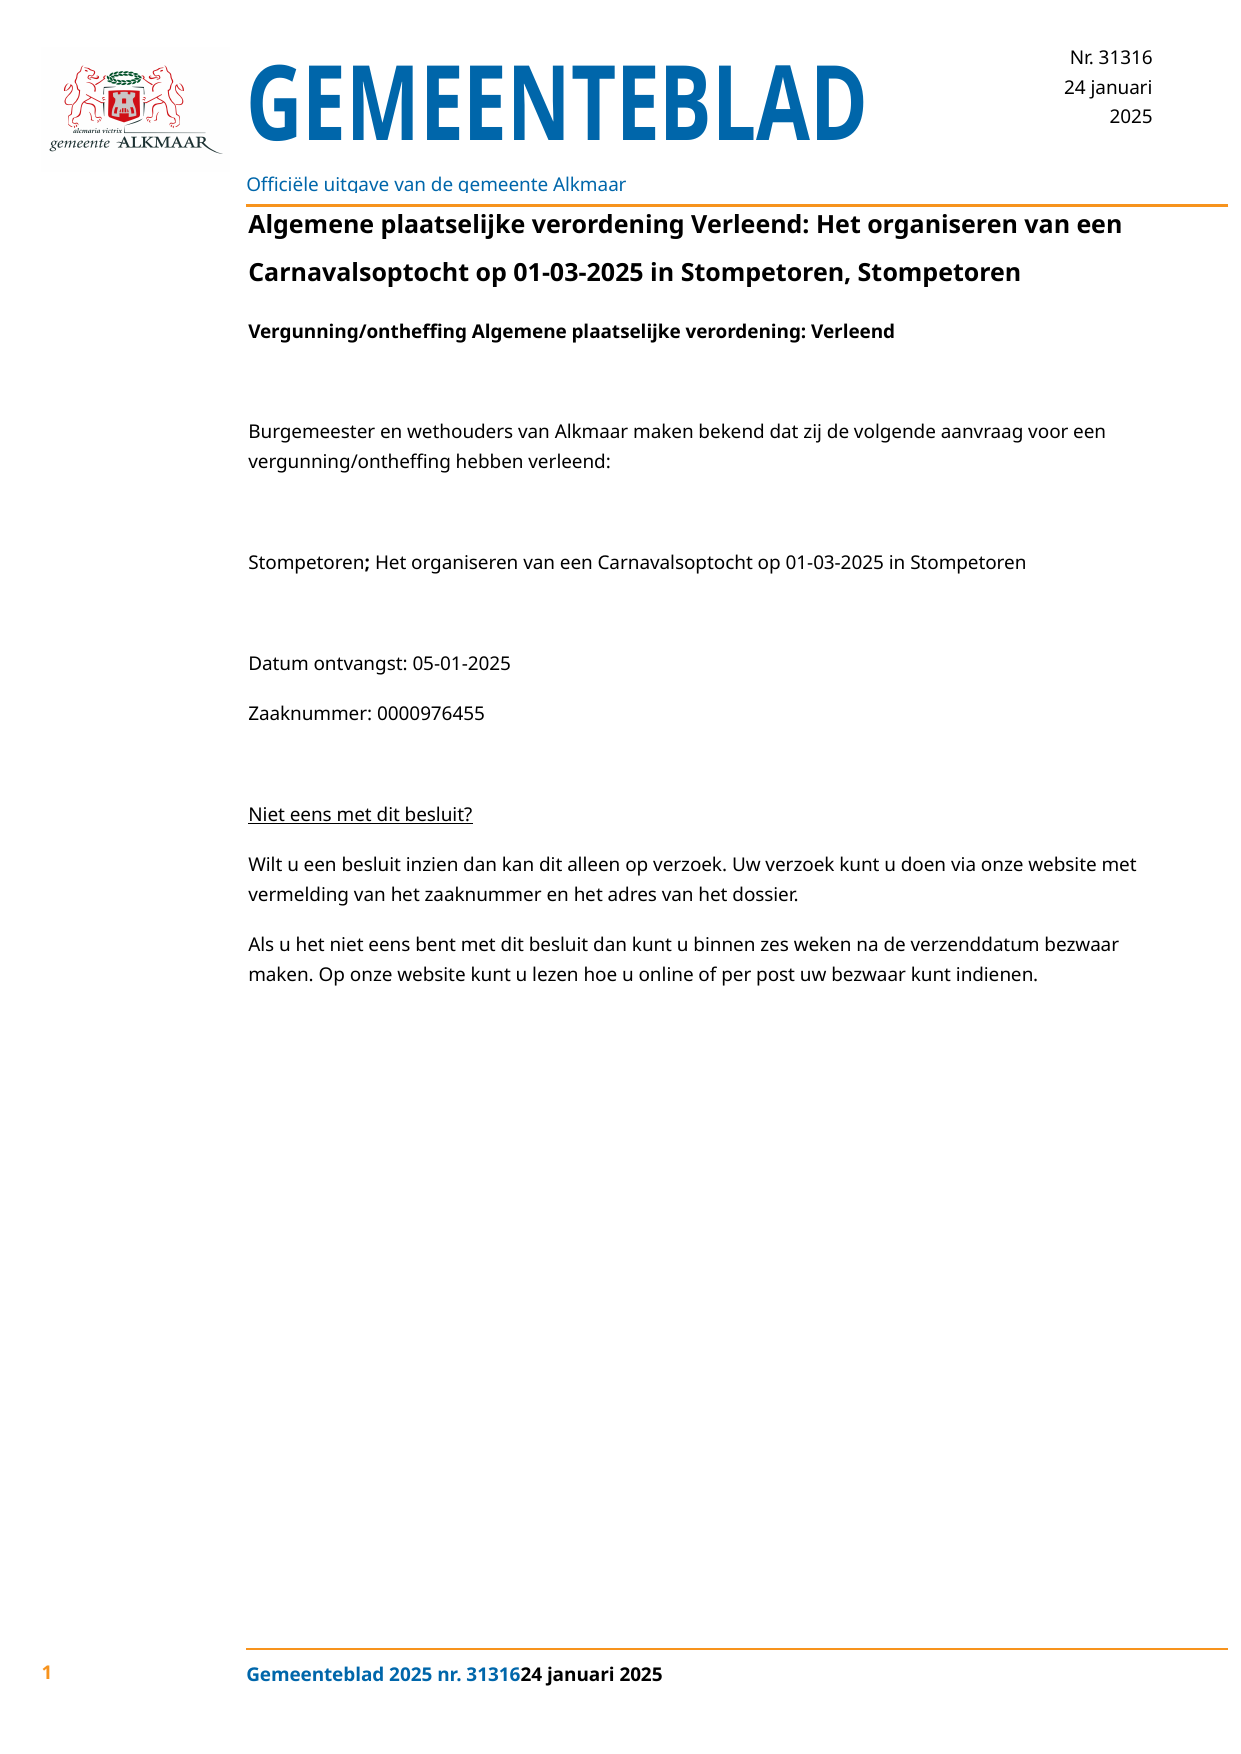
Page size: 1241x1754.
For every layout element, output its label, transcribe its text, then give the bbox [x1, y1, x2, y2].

text Vergunning/ontheffing Algemene plaatselijke verordening: Verleend [248, 318, 1152, 344]
text Als u het niet eens bent met dit besluit dan kunt u binnen zes weken na de verzenddatum bezwaar maken. Op onze website kunt u lezen hoe u online of per post uw bezwaar kunt indienen. [248, 932, 1152, 987]
text Algemene plaatselijke verordening Verleend: Het organiseren van een Carnavalsoptocht op 01-03-2025 in Stompetoren, Stompetoren [248, 207, 1152, 288]
text Datum ontvangst: 05-01-2025 [248, 650, 1152, 676]
text Wilt u een besluit inzien dan kan dit alleen op verzoek. Uw verzoek kunt u doen via onze website met vermelding van het zaaknummer en het adres van het dossier. [248, 852, 1152, 907]
text Zaaknummer: 0000976455 [248, 700, 1152, 726]
text Burgemeester en wethouders van Alkmaar maken bekend dat zij de volgende aanvraag voor een vergunning/ontheffing hebben verleend: [248, 419, 1152, 474]
picture [41, 47, 231, 172]
text Niet eens met dit besluit? [248, 801, 1152, 827]
text Stompetoren; Het organiseren van een Carnavalsoptocht op 01-03-2025 in Stompetoren [248, 549, 1152, 575]
